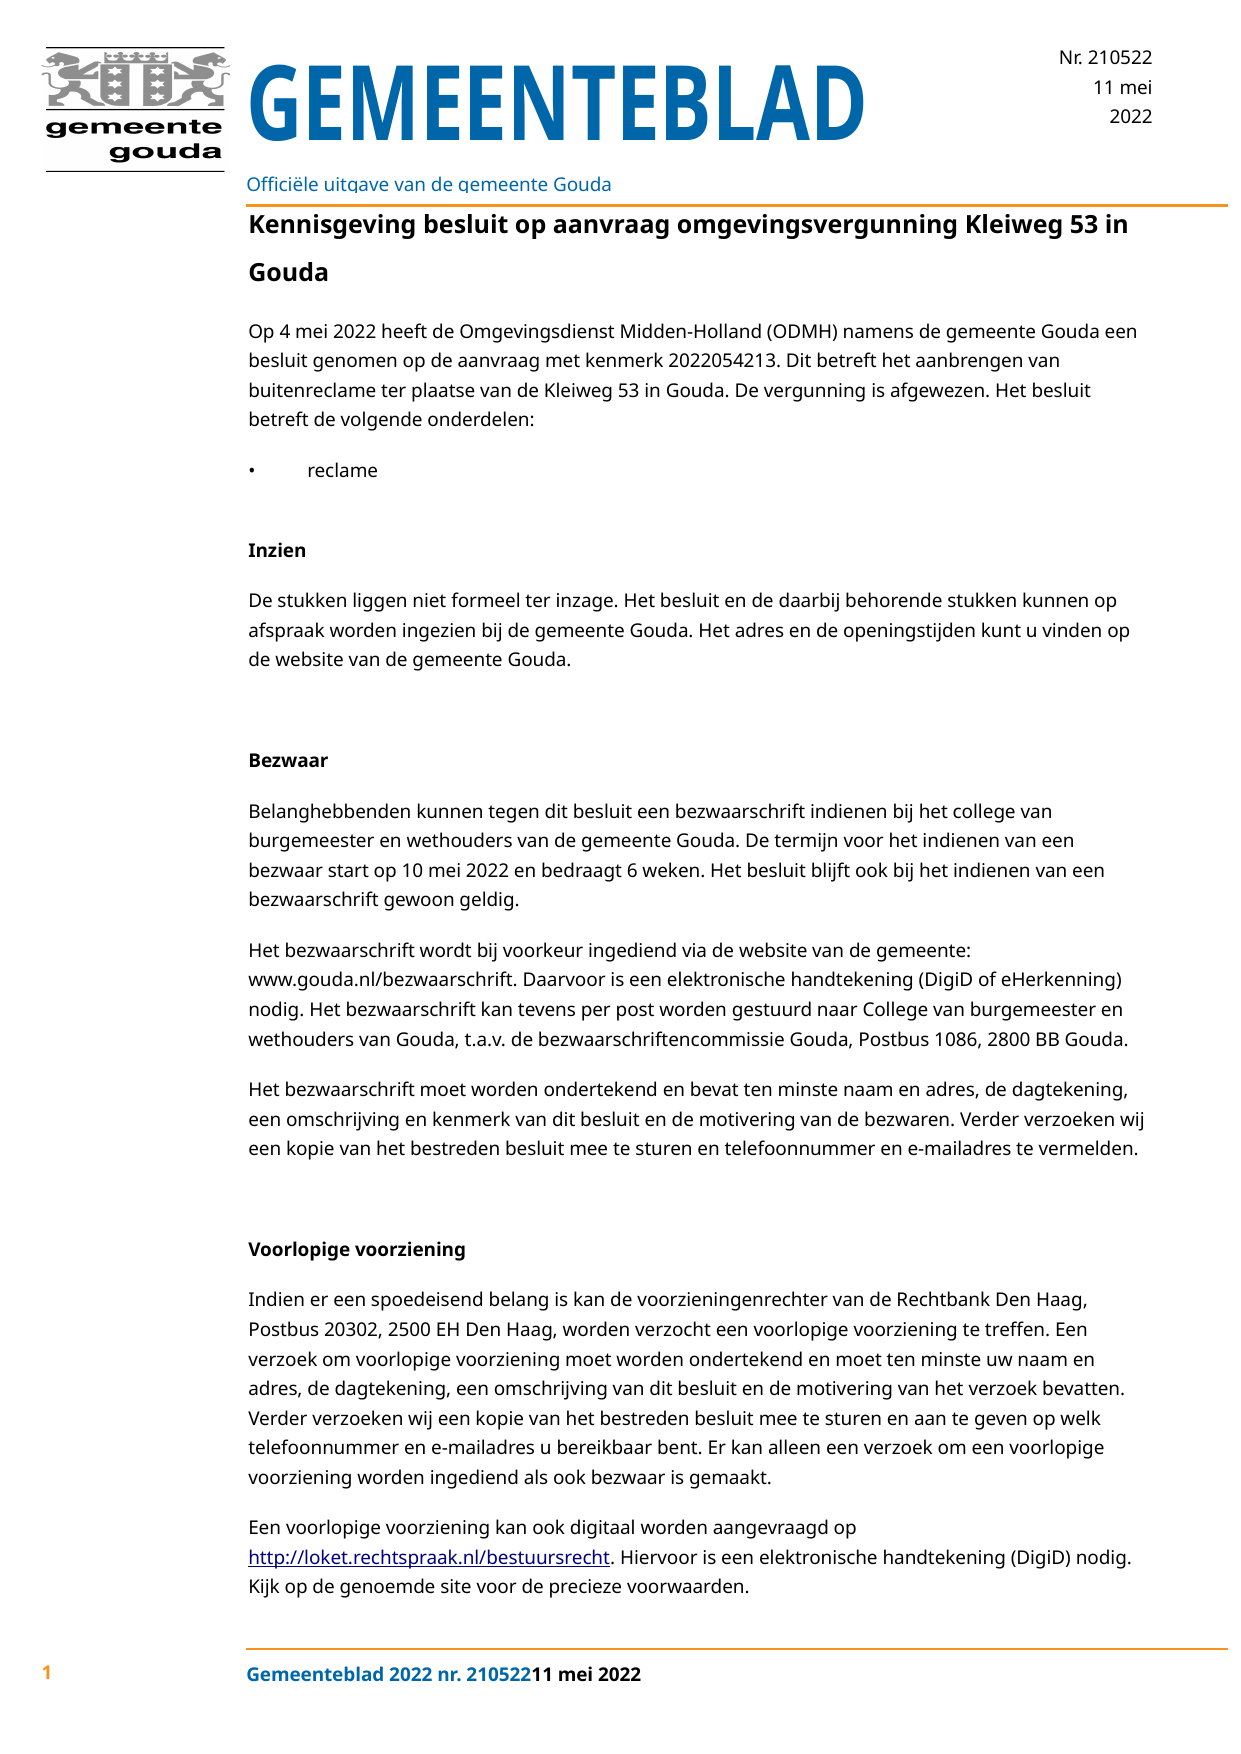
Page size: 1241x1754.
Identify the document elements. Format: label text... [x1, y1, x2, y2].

text Bezwaar [248, 747, 1152, 773]
picture [41, 47, 231, 172]
text Het bezwaarschrift wordt bij voorkeur ingediend via de website van de gemeente: www.gouda.nl/bezwaarschrift. Daarvoor is een elektronische handtekening (DigiD of eHerkenning) nodig. Het bezwaarschrift kan tevens per post worden gestuurd naar College van burgemeester en wethouders van Gouda, t.a.v. de bezwaarschriftencommissie Gouda, Postbus 1086, 2800 BB Gouda. [248, 937, 1152, 1052]
list reclame [248, 457, 1152, 483]
text Voorlopige voorziening [248, 1236, 1152, 1262]
text Een voorlopige voorziening kan ook digitaal worden aangevraagd op http://loket.rechtspraak.nl/bestuursrecht. Hiervoor is een elektronische handtekening (DigiD) nodig. Kijk op de genoemde site voor de precieze voorwaarden. [248, 1514, 1152, 1599]
text De stukken liggen niet formeel ter inzage. Het besluit en de daarbij behorende stukken kunnen op afspraak worden ingezien bij de gemeente Gouda. Het adres en de openingstijden kunt u vinden op de website van de gemeente Gouda. [248, 587, 1152, 672]
text Inzien [248, 537, 1152, 563]
text Het bezwaarschrift moet worden ondertekend en bevat ten minste naam en adres, de dagtekening, een omschrijving en kenmerk van dit besluit en de motivering van de bezwaren. Verder verzoeken wij een kopie van het bestreden besluit mee te sturen en telefoonnummer en e-mailadres te vermelden. [248, 1076, 1152, 1161]
text Op 4 mei 2022 heeft de Omgevingsdienst Midden-Holland (ODMH) namens de gemeente Gouda een besluit genomen op de aanvraag met kenmerk 2022054213. Dit betreft het aanbrengen van buitenreclame ter plaatse van de Kleiweg 53 in Gouda. De vergunning is afgewezen. Het besluit betreft de volgende onderdelen: [248, 318, 1152, 432]
text Belanghebbenden kunnen tegen dit besluit een bezwaarschrift indienen bij het college van burgemeester en wethouders van de gemeente Gouda. De termijn voor het indienen van een bezwaar start op 10 mei 2022 en bedraagt 6 weken. Het besluit blijft ook bij het indienen van een bezwaarschrift gewoon geldig. [248, 798, 1152, 912]
text Indien er een spoedeisend belang is kan de voorzieningenrechter van de Rechtbank Den Haag, Postbus 20302, 2500 EH Den Haag, worden verzocht een voorlopige voorziening te treffen. Een verzoek om voorlopige voorziening moet worden ondertekend en moet ten minste uw naam en adres, de dagtekening, een omschrijving van dit besluit en de motivering van het verzoek bevatten. Verder verzoeken wij een kopie van het bestreden besluit mee te sturen en aan te geven op welk telefoonnummer en e-mailadres u bereikbaar bent. Er kan alleen een verzoek om een voorlopige voorziening worden ingediend als ook bezwaar is gemaakt. [248, 1287, 1152, 1490]
text Kennisgeving besluit op aanvraag omgevingsvergunning Kleiweg 53 in Gouda [248, 207, 1152, 288]
